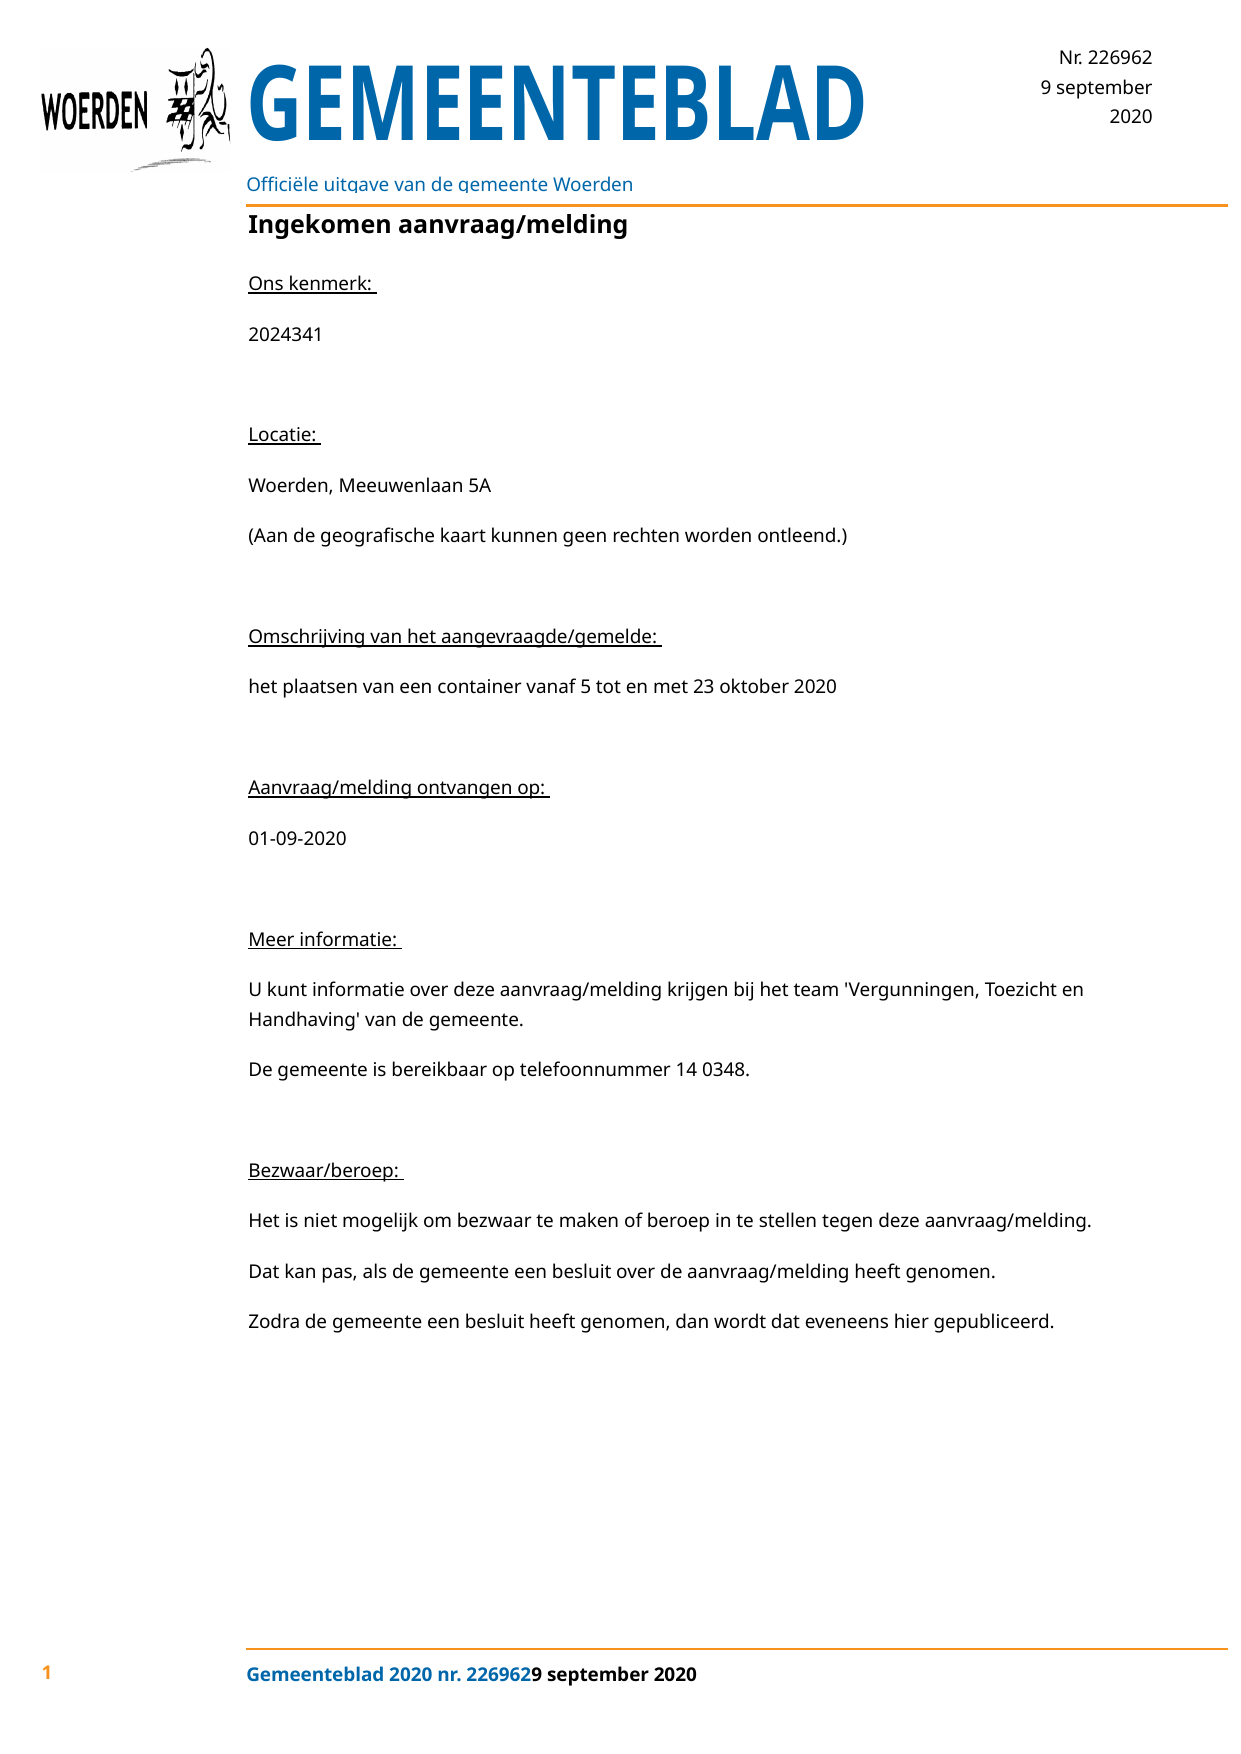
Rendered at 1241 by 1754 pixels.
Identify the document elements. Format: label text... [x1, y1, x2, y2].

text Ingekomen aanvraag/melding [248, 207, 1152, 241]
text Ons kenmerk: [248, 270, 1152, 296]
text Woerden, Meeuwenlaan 5A [248, 472, 1152, 498]
text Zodra de gemeente een besluit heeft genomen, dan wordt dat eveneens hier gepubliceerd. [248, 1308, 1152, 1334]
text U kunt informatie over deze aanvraag/melding krijgen bij het team 'Vergunningen, Toezicht en Handhaving' van de gemeente. [248, 976, 1152, 1031]
text Bezwaar/beroep: [248, 1157, 1152, 1183]
text Het is niet mogelijk om bezwaar te maken of beroep in te stellen tegen deze aanvraag/melding. [248, 1207, 1152, 1233]
text De gemeente is bereikbaar op telefoonnummer 14 0348. [248, 1056, 1152, 1082]
text Meer informatie: [248, 926, 1152, 951]
text het plaatsen van een container vanaf 5 tot en met 23 oktober 2020 [248, 674, 1152, 699]
text Locatie: [248, 422, 1152, 447]
text 01-09-2020 [248, 825, 1152, 851]
text Omschrijving van het aangevraagde/gemelde: [248, 623, 1152, 649]
text (Aan de geografische kaart kunnen geen rechten worden ontleend.) [248, 522, 1152, 548]
text 2024341 [248, 321, 1152, 346]
text Dat kan pas, als de gemeente een besluit over de aanvraag/melding heeft genomen. [248, 1258, 1152, 1283]
picture [41, 47, 231, 172]
text Aanvraag/melding ontvangen op: [248, 774, 1152, 800]
